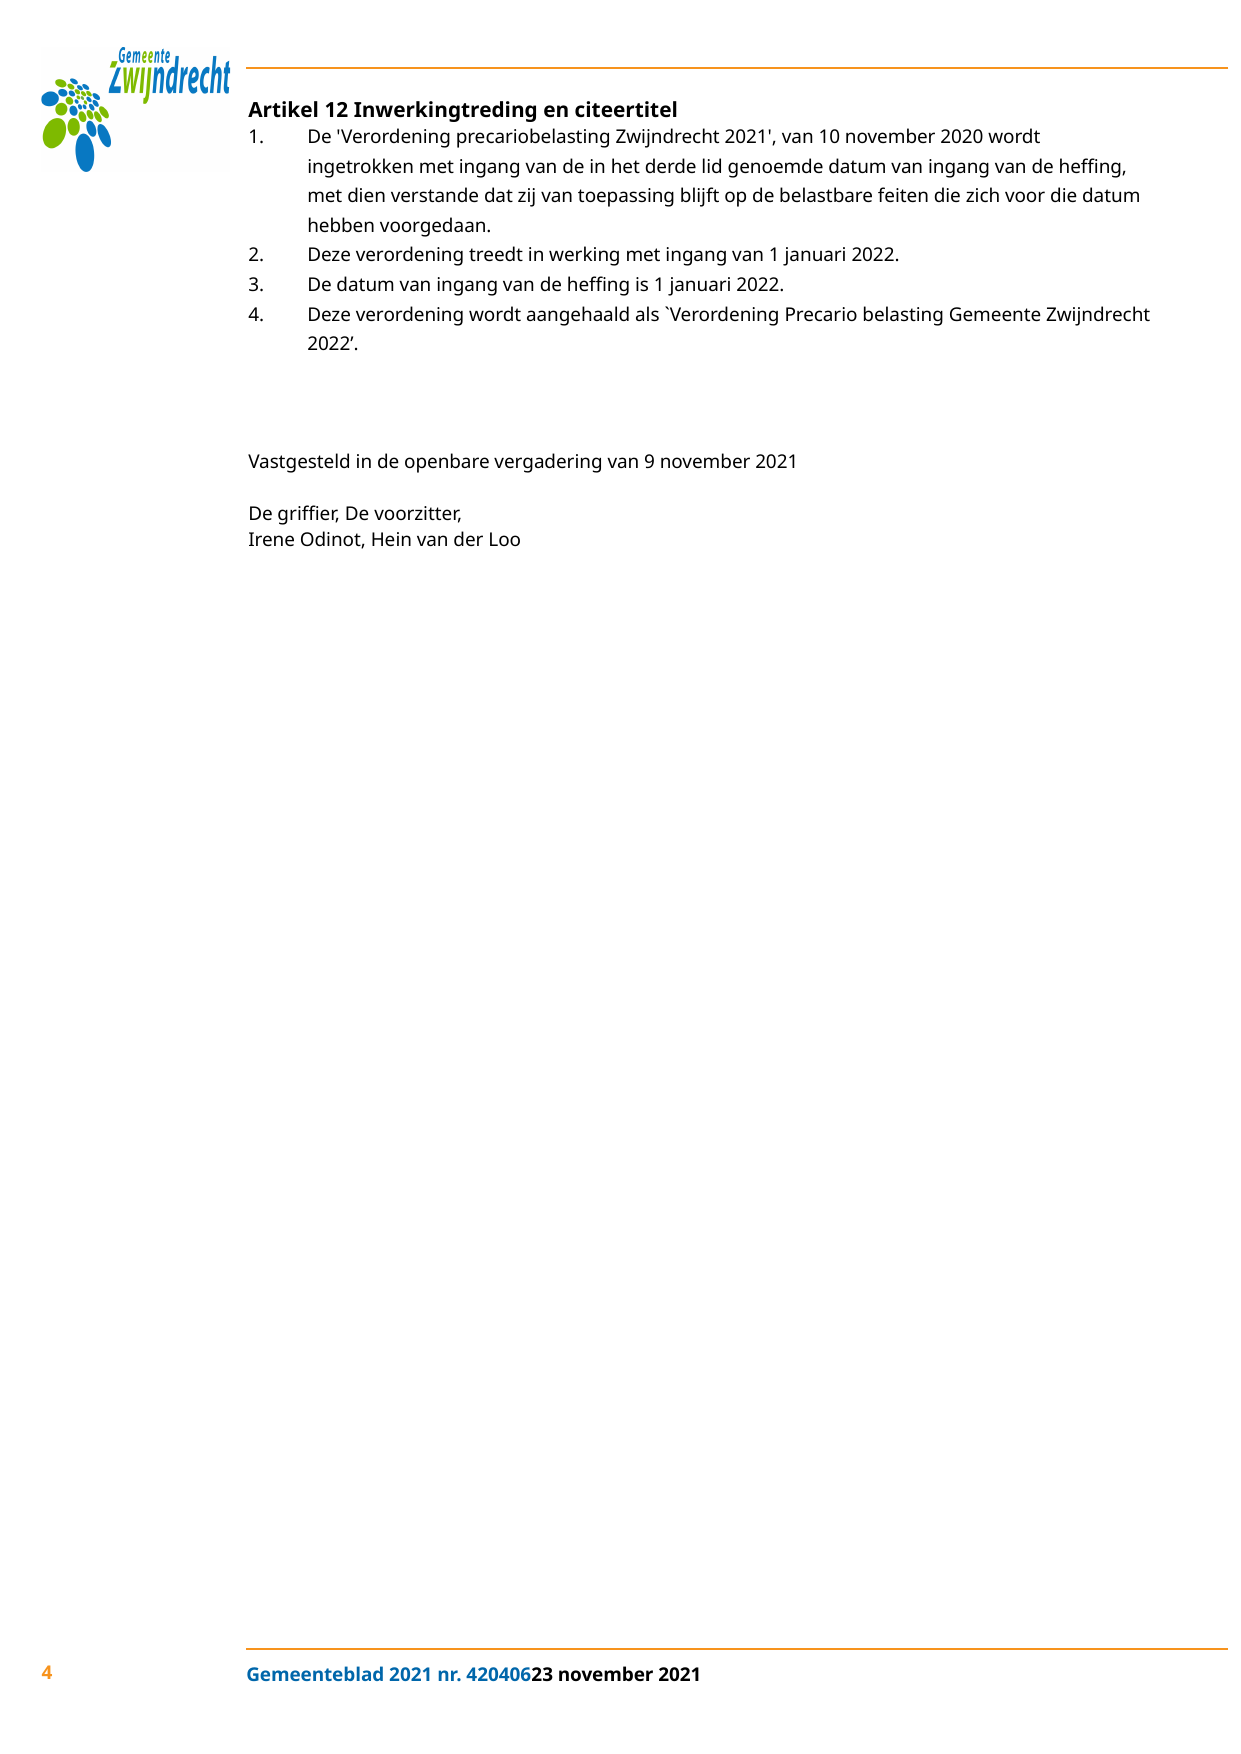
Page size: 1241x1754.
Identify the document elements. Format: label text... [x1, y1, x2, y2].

list De 'Verordening precariobelasting Zwijndrecht 2021', van 10 november 2020 wordt ingetrokken met ingang van de in het derde lid genoemde datum van ingang van de heffing, met dien verstande dat zij van toepassing blijft op de belastbare feiten die zich voor die datum hebben voorgedaan. [248, 123, 1152, 238]
list Deze verordening treedt in werking met ingang van 1 januari 2022. [248, 242, 1152, 267]
picture [41, 47, 231, 172]
text Artikel 12 Inwerkingtreding en citeertitel [248, 95, 1152, 123]
text Irene Odinot, Hein van der Loo [248, 526, 1152, 552]
list Deze verordening wordt aangehaald als `Verordening Precario belasting Gemeente Zwijndrecht 2022’. [248, 301, 1152, 356]
text Vastgesteld in de openbare vergadering van 9 november 2021 [248, 449, 1152, 474]
text De griffier, De voorzitter, [248, 500, 1152, 526]
list De datum van ingang van de heffing is 1 januari 2022. [248, 271, 1152, 297]
